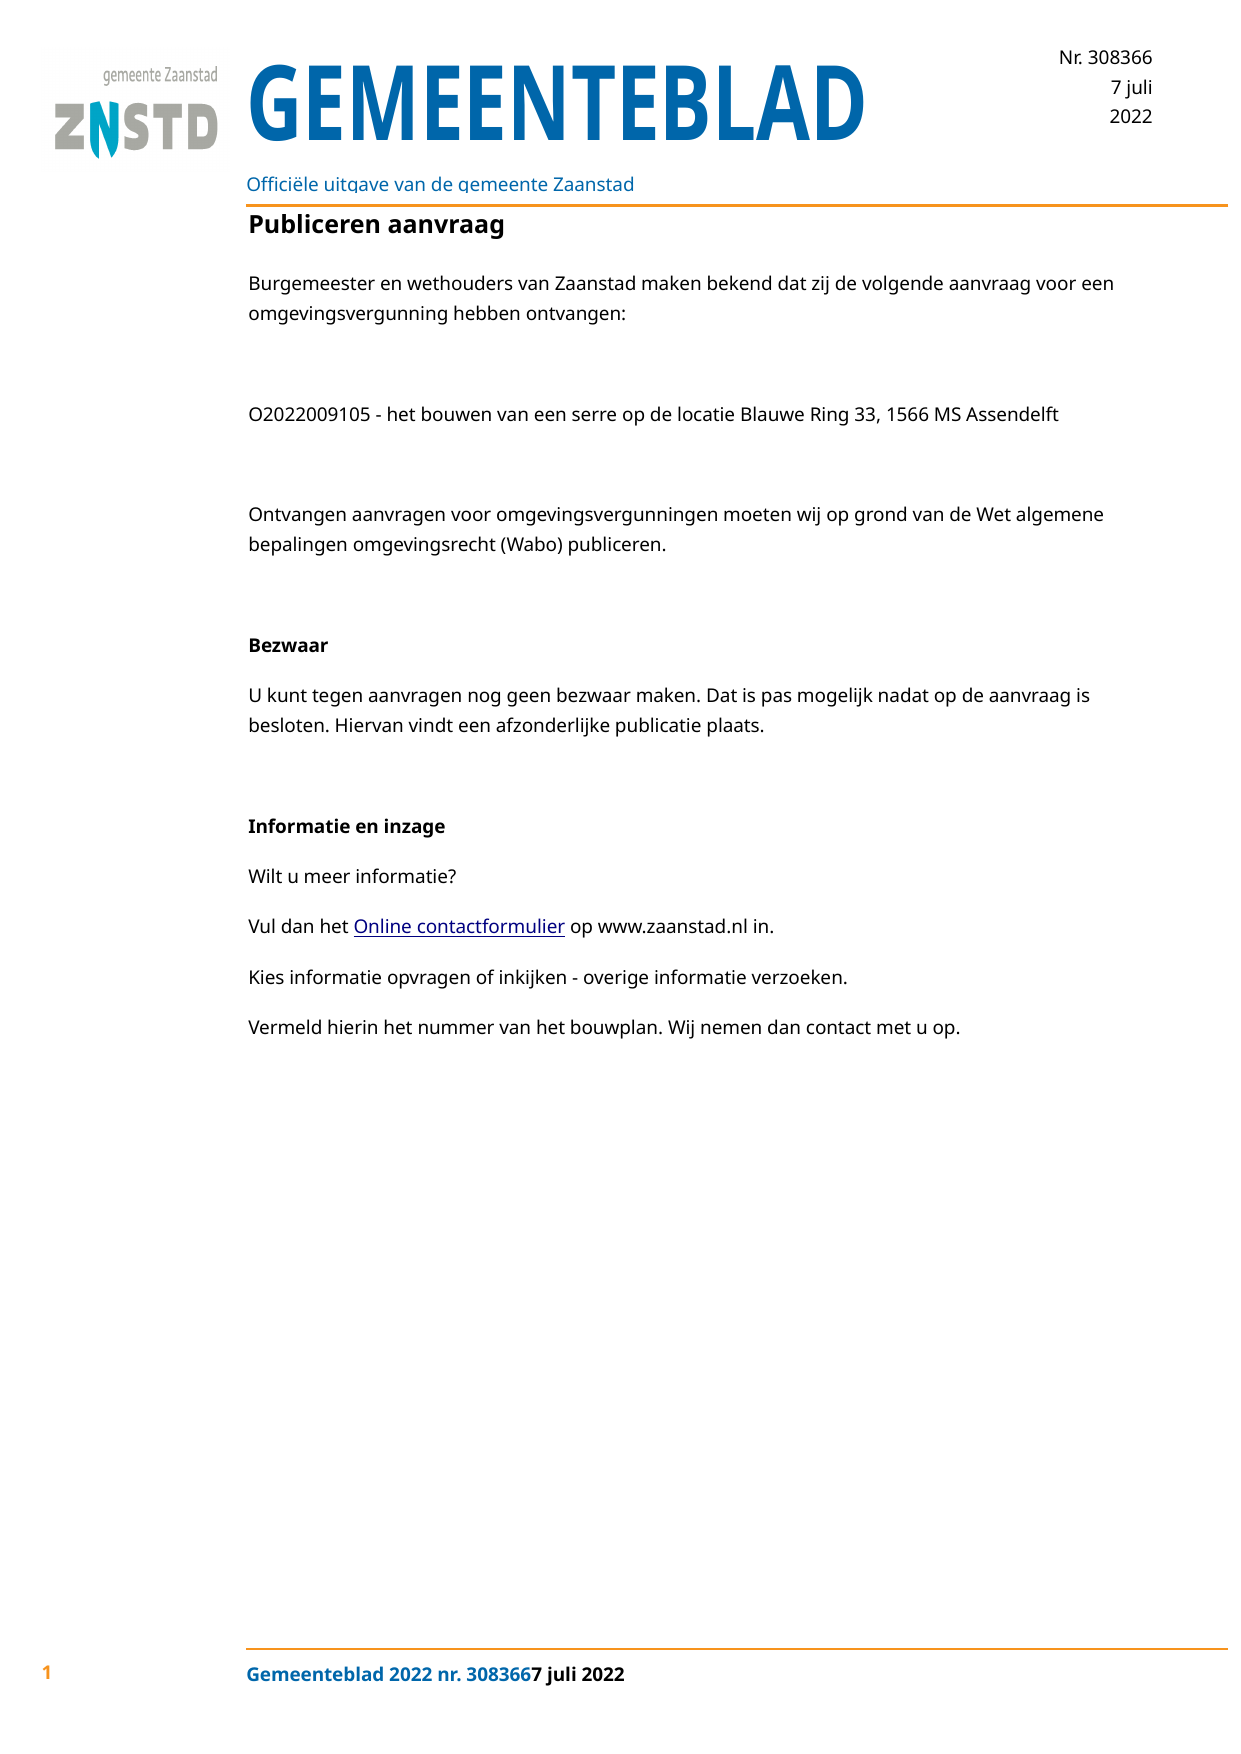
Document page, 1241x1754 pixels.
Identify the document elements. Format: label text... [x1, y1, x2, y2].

text Publiceren aanvraag [248, 207, 1152, 241]
picture [41, 47, 231, 172]
text Informatie en inzage [248, 813, 1152, 838]
text U kunt tegen aanvragen nog geen bezwaar maken. Dat is pas mogelijk nadat op de aanvraag is besloten. Hiervan vindt een afzonderlijke publicatie plaats. [248, 682, 1152, 738]
text Burgemeester en wethouders van Zaanstad maken bekend dat zij de volgende aanvraag voor een omgevingsvergunning hebben ontvangen: [248, 270, 1152, 326]
text Wilt u meer informatie? [248, 863, 1152, 889]
text Ontvangen aanvragen voor omgevingsvergunningen moeten wij op grond van de Wet algemene bepalingen omgevingsrecht (Wabo) publiceren. [248, 502, 1152, 557]
text Vermeld hierin het nummer van het bouwplan. Wij nemen dan contact met u op. [248, 1014, 1152, 1040]
text Vul dan het Online contactformulier op www.zaanstad.nl in. [248, 914, 1152, 939]
text O2022009105 - het bouwen van een serre op de locatie Blauwe Ring 33, 1566 MS Assendelft [248, 401, 1152, 426]
text Kies informatie opvragen of inkijken - overige informatie verzoeken. [248, 964, 1152, 990]
text Bezwaar [248, 632, 1152, 658]
